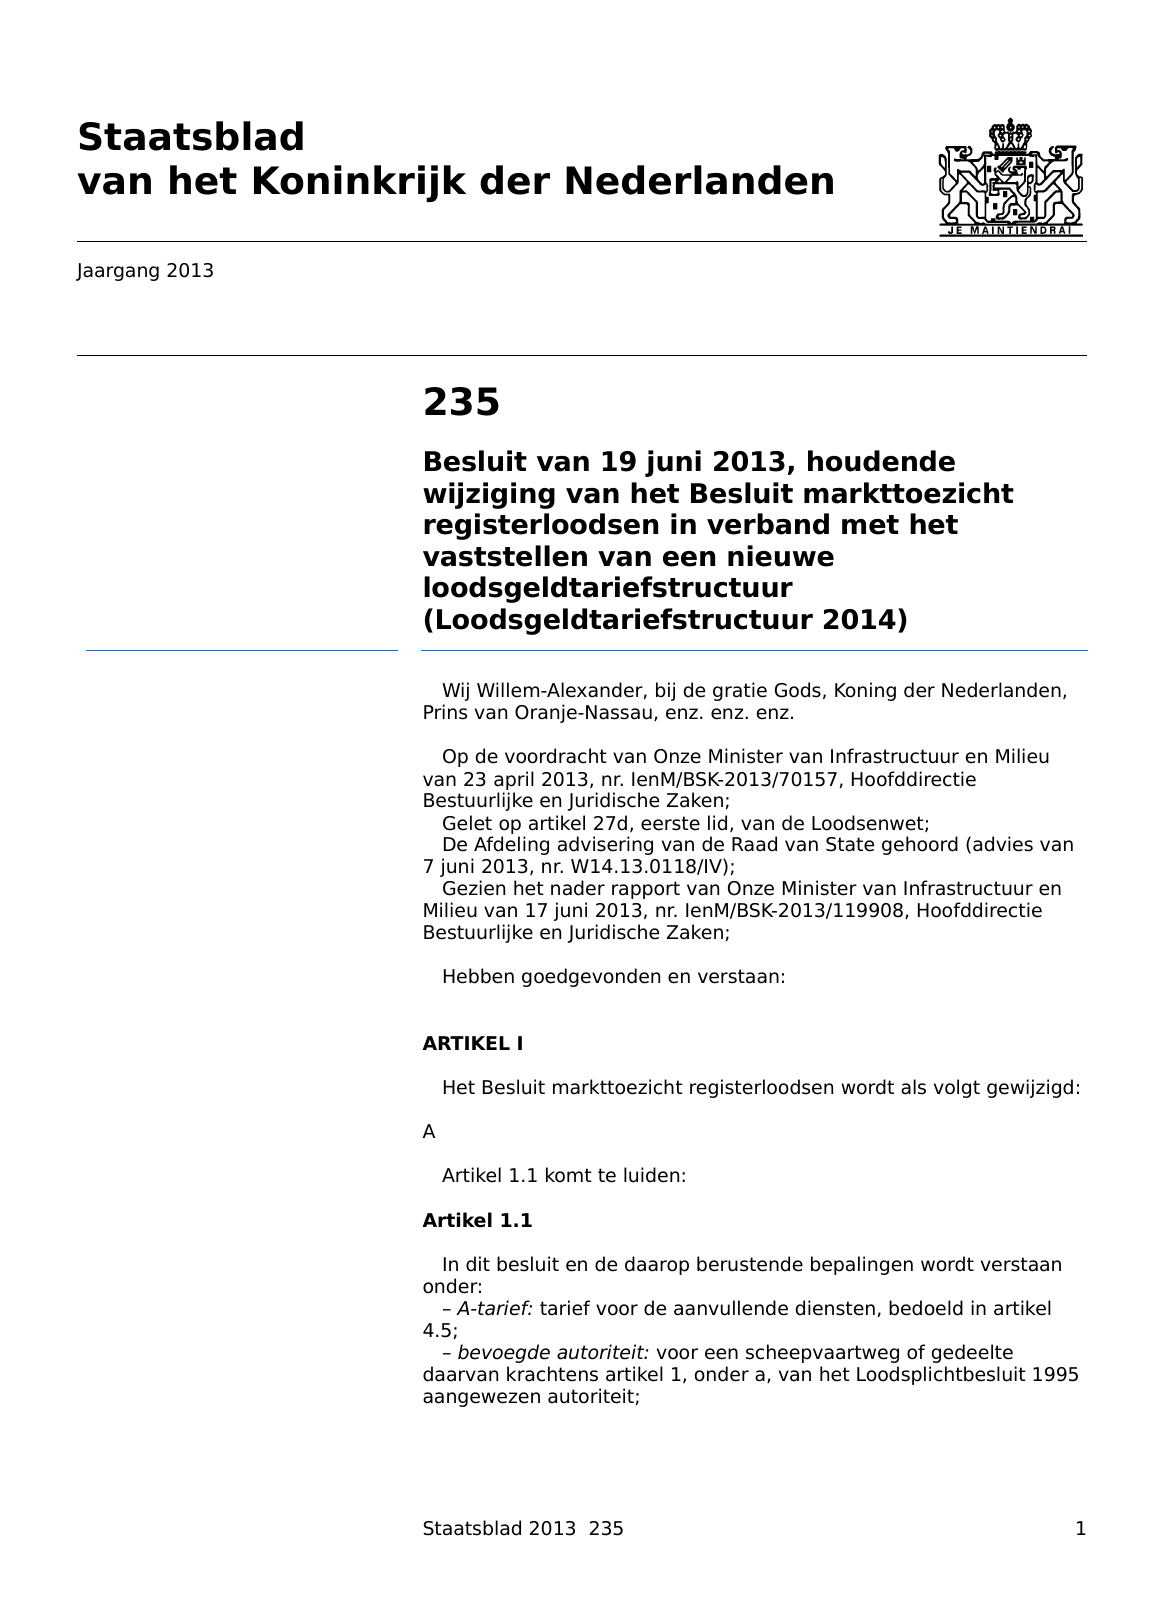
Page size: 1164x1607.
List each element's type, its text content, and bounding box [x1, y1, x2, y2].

table_header [886, 100, 1087, 241]
subtitle Artikel 1.1 [422, 1209, 1087, 1231]
text Gezien het nader rapport van Onze Minister van Infrastructuur en Milieu van 17 juni 2013, nr. IenM/BSK-2013/119908, Hoofddirectie Bestuurlijke en Juridische Zaken; [422, 878, 1087, 944]
text Gelet op artikel 27d, eerste lid, van de Loodsenwet; [422, 812, 1087, 834]
text Wij Willem-Alexander, bij de gratie Gods, Koning der Nederlanden, Prins van Oranje-Nassau, enz. enz. enz. [422, 680, 1087, 724]
text A [422, 1121, 1087, 1143]
text Het Besluit markttoezicht registerloodsen wordt als volgt gewijzigd: [422, 1077, 1087, 1099]
table_header Staatsblad van het Koninkrijk der Nederlanden [77, 100, 886, 241]
subtitle 235 [422, 381, 1087, 424]
text Hebben goedgevonden en verstaan: [422, 966, 1087, 988]
picture [936, 115, 1087, 240]
text Artikel 1.1 komt te luiden: [422, 1165, 1087, 1187]
table_cell Jaargang 2013 [77, 242, 1087, 355]
subtitle ARTIKEL I [422, 1033, 1087, 1055]
text – A-tarief: tarief voor de aanvullende diensten, bedoeld in artikel 4.5; [422, 1298, 1087, 1342]
text Op de voordracht van Onze Minister van Infrastructuur en Milieu van 23 april 2013, nr. IenM/BSK-2013/70157, Hoofddirectie Bestuurlijke en Juridische Zaken; [422, 746, 1087, 812]
text De Afdeling advisering van de Raad van State gehoord (advies van 7 juni 2013, nr. W14.13.0118/IV); [422, 834, 1087, 878]
text – bevoegde autoriteit: voor een scheepvaartweg of gedeelte daarvan krachtens artikel 1, onder a, van het Loodsplichtbesluit 1995 aangewezen autoriteit; [422, 1342, 1087, 1407]
text Besluit van 19 juni 2013, houdende wijziging van het Besluit markttoezicht registerloodsen in verband met het vaststellen van een nieuwe loodsgeldtariefstructuur (Loodsgeldtariefstructuur 2014) [422, 447, 1087, 636]
text In dit besluit en de daarop berustende bepalingen wordt verstaan onder: [422, 1254, 1087, 1298]
